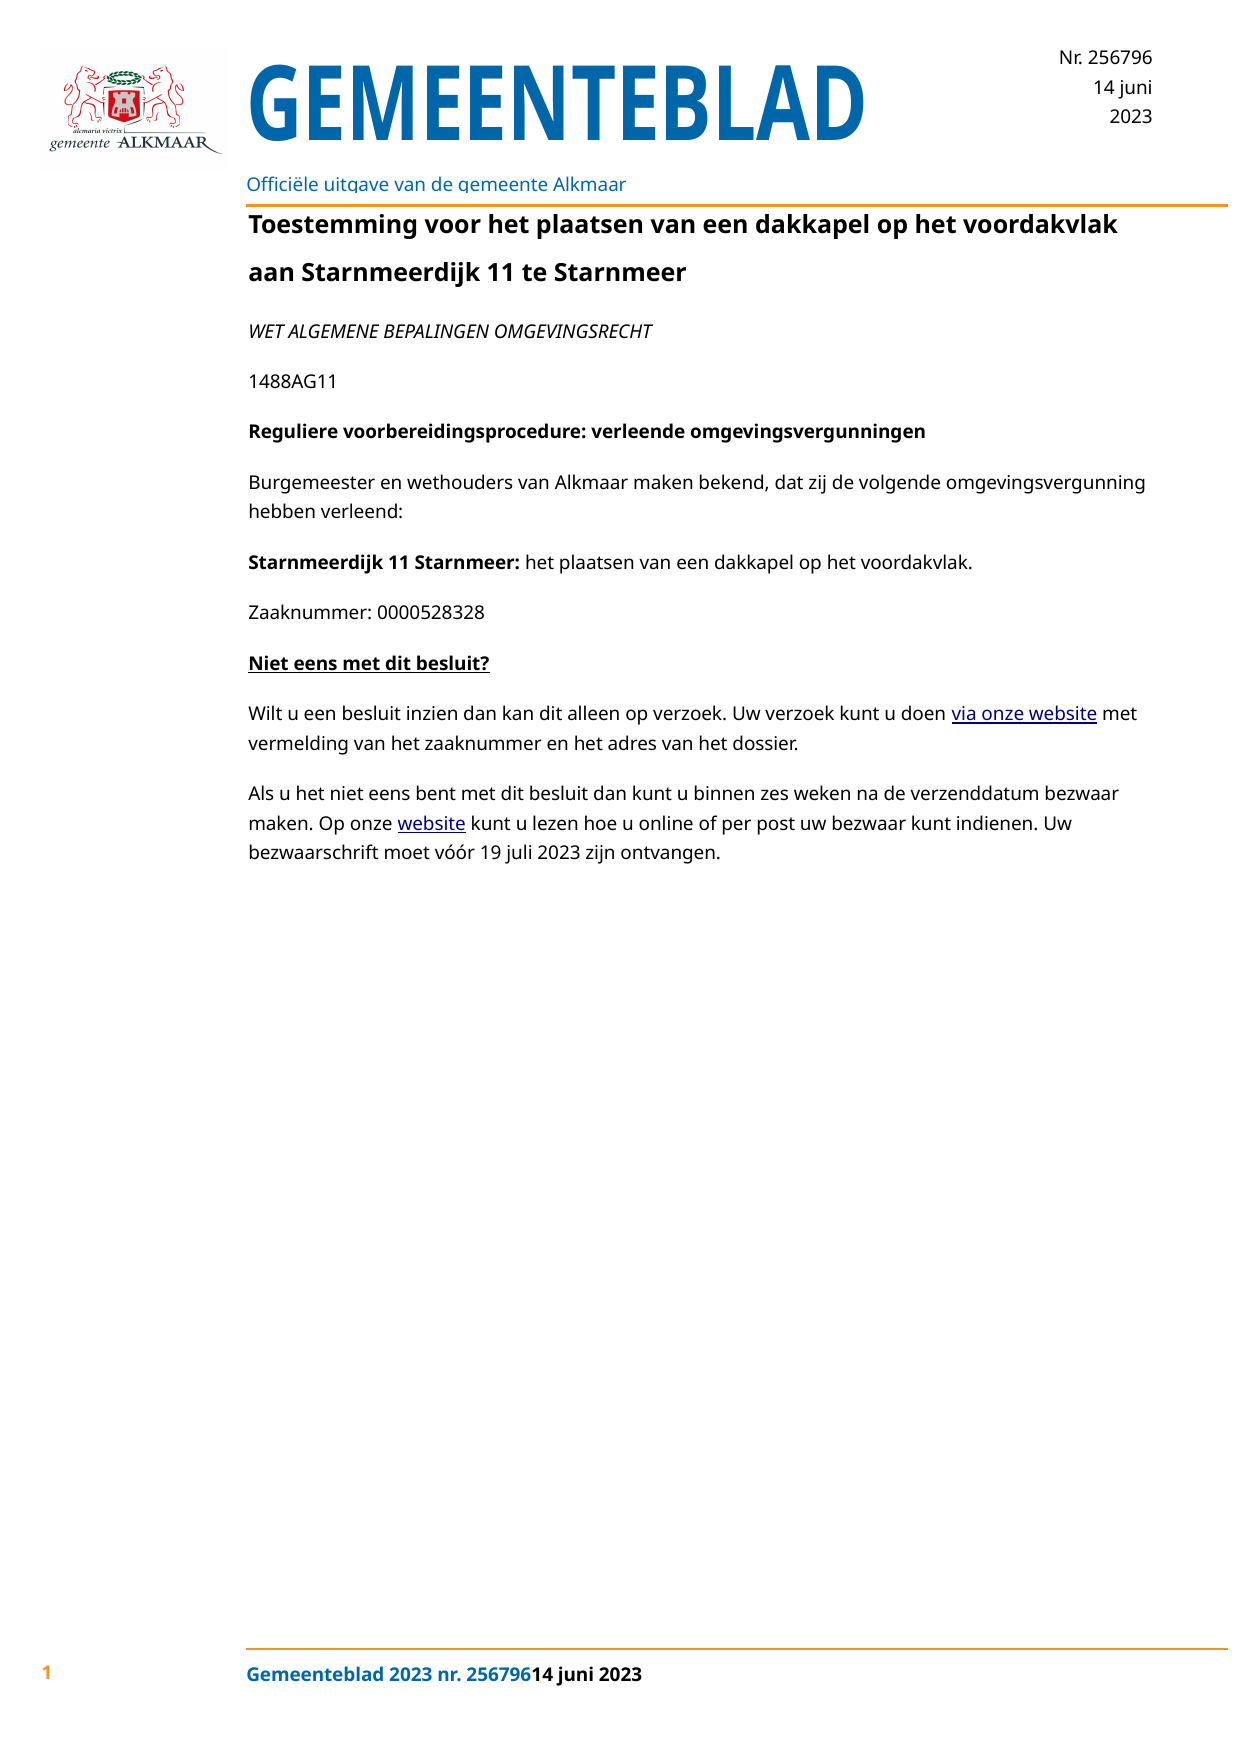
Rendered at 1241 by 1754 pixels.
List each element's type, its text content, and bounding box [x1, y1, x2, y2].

text 1488AG11 [248, 368, 1152, 394]
picture [41, 47, 231, 172]
text Starnmeerdijk 11 Starnmeer: het plaatsen van een dakkapel op het voordakvlak. [248, 549, 1152, 575]
text Als u het niet eens bent met dit besluit dan kunt u binnen zes weken na de verzenddatum bezwaar maken. Op onze website kunt u lezen hoe u online of per post uw bezwaar kunt indienen. Uw bezwaarschrift moet vóór 19 juli 2023 zijn ontvangen. [248, 780, 1152, 865]
text Zaaknummer: 0000528328 [248, 599, 1152, 625]
text WET ALGEMENE BEPALINGEN OMGEVINGSRECHT [248, 318, 1152, 344]
text Burgemeester en wethouders van Alkmaar maken bekend, dat zij de volgende omgevingsvergunning hebben verleend: [248, 469, 1152, 524]
text Niet eens met dit besluit? [248, 650, 1152, 676]
text Reguliere voorbereidingsprocedure: verleende omgevingsvergunningen [248, 419, 1152, 444]
text Toestemming voor het plaatsen van een dakkapel op het voordakvlak aan Starnmeerdijk 11 te Starnmeer [248, 207, 1152, 288]
text Wilt u een besluit inzien dan kan dit alleen op verzoek. Uw verzoek kunt u doen via onze website met vermelding van het zaaknummer en het adres van het dossier. [248, 700, 1152, 756]
